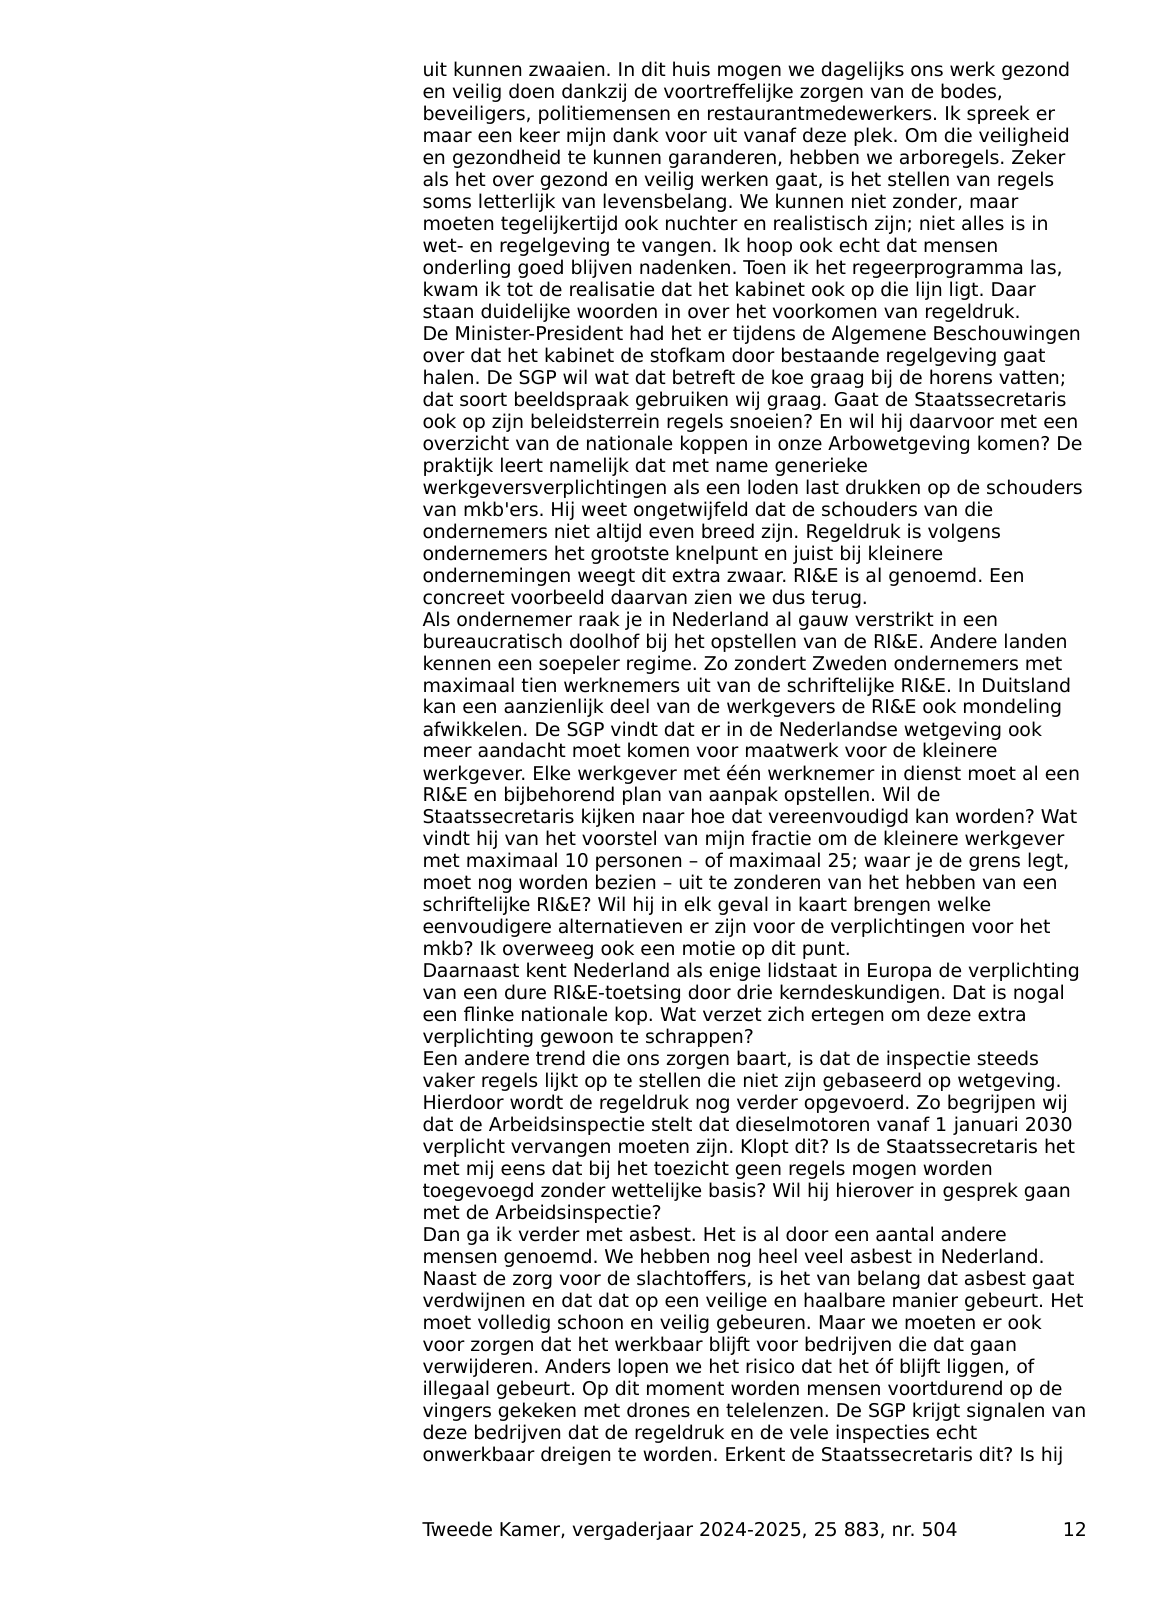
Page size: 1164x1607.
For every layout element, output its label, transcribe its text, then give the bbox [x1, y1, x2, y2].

text Een andere trend die ons zorgen baart, is dat de inspectie steeds vaker regels lijkt op te stellen die niet zijn gebaseerd op wetgeving. Hierdoor wordt de regeldruk nog verder opgevoerd. Zo begrijpen wij dat de Arbeidsinspectie stelt dat dieselmotoren vanaf 1 januari 2030 verplicht vervangen moeten zijn. Klopt dit? Is de Staatssecretaris het met mij eens dat bij het toezicht geen regels mogen worden toegevoegd zonder wettelijke basis? Wil hij hierover in gesprek gaan met de Arbeidsinspectie? [422, 1048, 1087, 1224]
text Dan ga ik verder met asbest. Het is al door een aantal andere mensen genoemd. We hebben nog heel veel asbest in Nederland. Naast de zorg voor de slachtoffers, is het van belang dat asbest gaat verdwijnen en dat dat op een veilige en haalbare manier gebeurt. Het moet volledig schoon en veilig gebeuren. Maar we moeten er ook voor zorgen dat het werkbaar blijft voor bedrijven die dat gaan verwijderen. Anders lopen we het risico dat het óf blijft liggen, of illegaal gebeurt. Op dit moment worden mensen voortdurend op de vingers gekeken met drones en telelenzen. De SGP krijgt signalen van deze bedrijven dat de regeldruk en de vele inspecties echt onwerkbaar dreigen te worden. Erkent de Staatssecretaris dit? Is hij [422, 1224, 1087, 1466]
text Daarnaast kent Nederland als enige lidstaat in Europa de verplichting van een dure RI&E-toetsing door drie kerndeskundigen. Dat is nogal een flinke nationale kop. Wat verzet zich ertegen om deze extra verplichting gewoon te schrappen? [422, 960, 1087, 1048]
text uit kunnen zwaaien. In dit huis mogen we dagelijks ons werk gezond en veilig doen dankzij de voortreffelijke zorgen van de bodes, beveiligers, politiemensen en restaurantmedewerkers. Ik spreek er maar een keer mijn dank voor uit vanaf deze plek. Om die veiligheid en gezondheid te kunnen garanderen, hebben we arboregels. Zeker als het over gezond en veilig werken gaat, is het stellen van regels soms letterlijk van levensbelang. We kunnen niet zonder, maar moeten tegelijkertijd ook nuchter en realistisch zijn; niet alles is in wet- en regelgeving te vangen. Ik hoop ook echt dat mensen onderling goed blijven nadenken. Toen ik het regeerprogramma las, kwam ik tot de realisatie dat het kabinet ook op die lijn ligt. Daar staan duidelijke woorden in over het voorkomen van regeldruk. [422, 59, 1087, 323]
text Als ondernemer raak je in Nederland al gauw verstrikt in een bureaucratisch doolhof bij het opstellen van de RI&E. Andere landen kennen een soepeler regime. Zo zondert Zweden ondernemers met maximaal tien werknemers uit van de schriftelijke RI&E. In Duitsland kan een aanzienlijk deel van de werkgevers de RI&E ook mondeling afwikkelen. De SGP vindt dat er in de Nederlandse wetgeving ook meer aandacht moet komen voor maatwerk voor de kleinere werkgever. Elke werkgever met één werknemer in dienst moet al een RI&E en bijbehorend plan van aanpak opstellen. Wil de Staatssecretaris kijken naar hoe dat vereenvoudigd kan worden? Wat vindt hij van het voorstel van mijn fractie om de kleinere werkgever met maximaal 10 personen – of maximaal 25; waar je de grens legt, moet nog worden bezien – uit te zonderen van het hebben van een schriftelijke RI&E? Wil hij in elk geval in kaart brengen welke eenvoudigere alternatieven er zijn voor de verplichtingen voor het mkb? Ik overweeg ook een motie op dit punt. [422, 608, 1087, 960]
text De Minister-President had het er tijdens de Algemene Beschouwingen over dat het kabinet de stofkam door bestaande regelgeving gaat halen. De SGP wil wat dat betreft de koe graag bij de horens vatten; dat soort beeldspraak gebruiken wij graag. Gaat de Staatssecretaris ook op zijn beleidsterrein regels snoeien? En wil hij daarvoor met een overzicht van de nationale koppen in onze Arbowetgeving komen? De praktijk leert namelijk dat met name generieke werkgeversverplichtingen als een loden last drukken op de schouders van mkb'ers. Hij weet ongetwijfeld dat de schouders van die ondernemers niet altijd even breed zijn. Regeldruk is volgens ondernemers het grootste knelpunt en juist bij kleinere ondernemingen weegt dit extra zwaar. RI&E is al genoemd. Een concreet voorbeeld daarvan zien we dus terug. [422, 323, 1087, 608]
